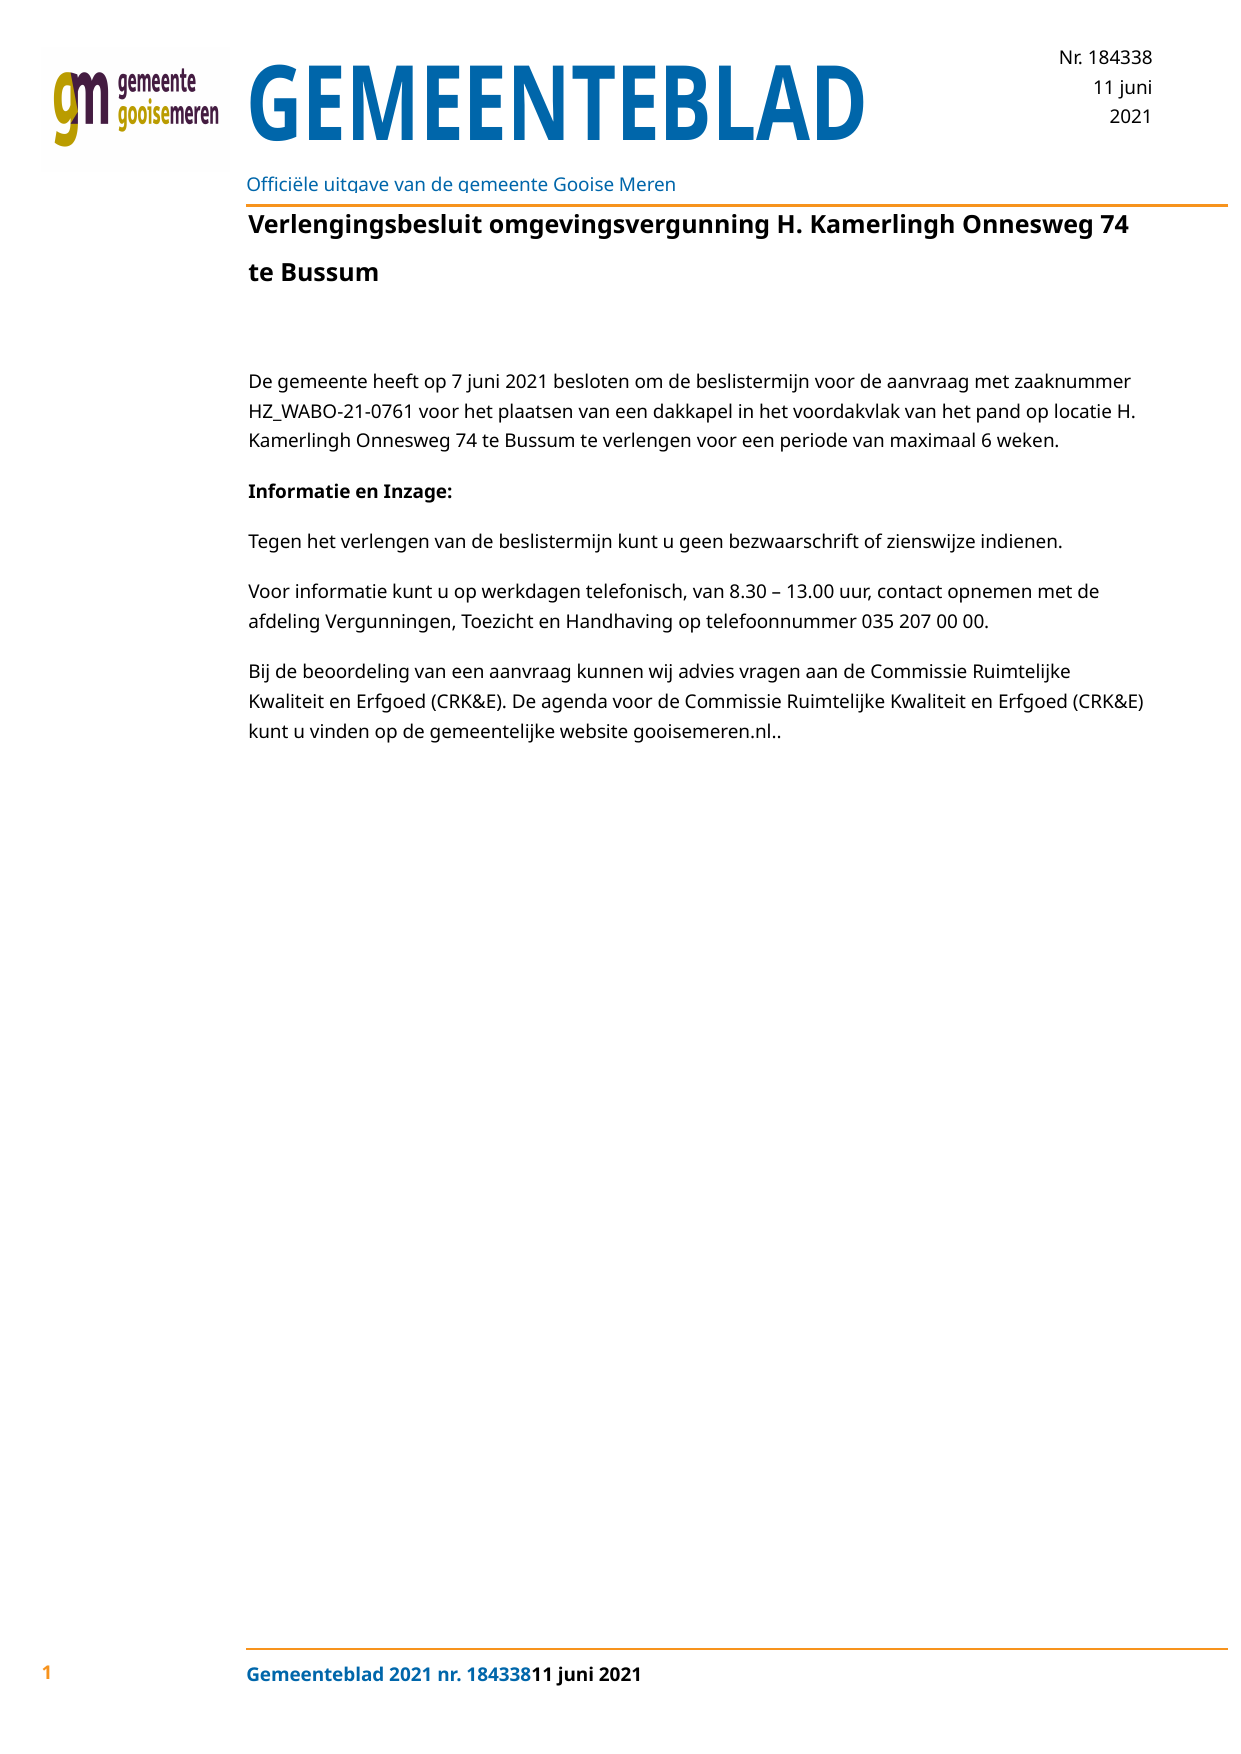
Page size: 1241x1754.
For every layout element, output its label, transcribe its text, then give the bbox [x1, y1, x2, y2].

text Informatie en Inzage: [248, 478, 1152, 504]
picture [41, 47, 231, 172]
text Voor informatie kunt u op werkdagen telefonisch, van 8.30 – 13.00 uur, contact opnemen met de afdeling Vergunningen, Toezicht en Handhaving op telefoonnummer 035 207 00 00. [248, 579, 1152, 634]
text Bij de beoordeling van een aanvraag kunnen wij advies vragen aan de Commissie Ruimtelijke Kwaliteit en Erfgoed (CRK&E). De agenda voor de Commissie Ruimtelijke Kwaliteit en Erfgoed (CRK&E) kunt u vinden op de gemeentelijke website gooisemeren.nl.. [248, 659, 1152, 744]
text De gemeente heeft op 7 juni 2021 besloten om de beslistermijn voor de aanvraag met zaaknummer HZ_WABO-21-0761 voor het plaatsen van een dakkapel in het voordakvlak van het pand op locatie H. Kamerlingh Onnesweg 74 te Bussum te verlengen voor een periode van maximaal 6 weken. [248, 368, 1152, 453]
text Tegen het verlengen van de beslistermijn kunt u geen bezwaarschrift of zienswijze indienen. [248, 528, 1152, 554]
text Verlengingsbesluit omgevingsvergunning H. Kamerlingh Onnesweg 74 te Bussum [248, 207, 1152, 288]
